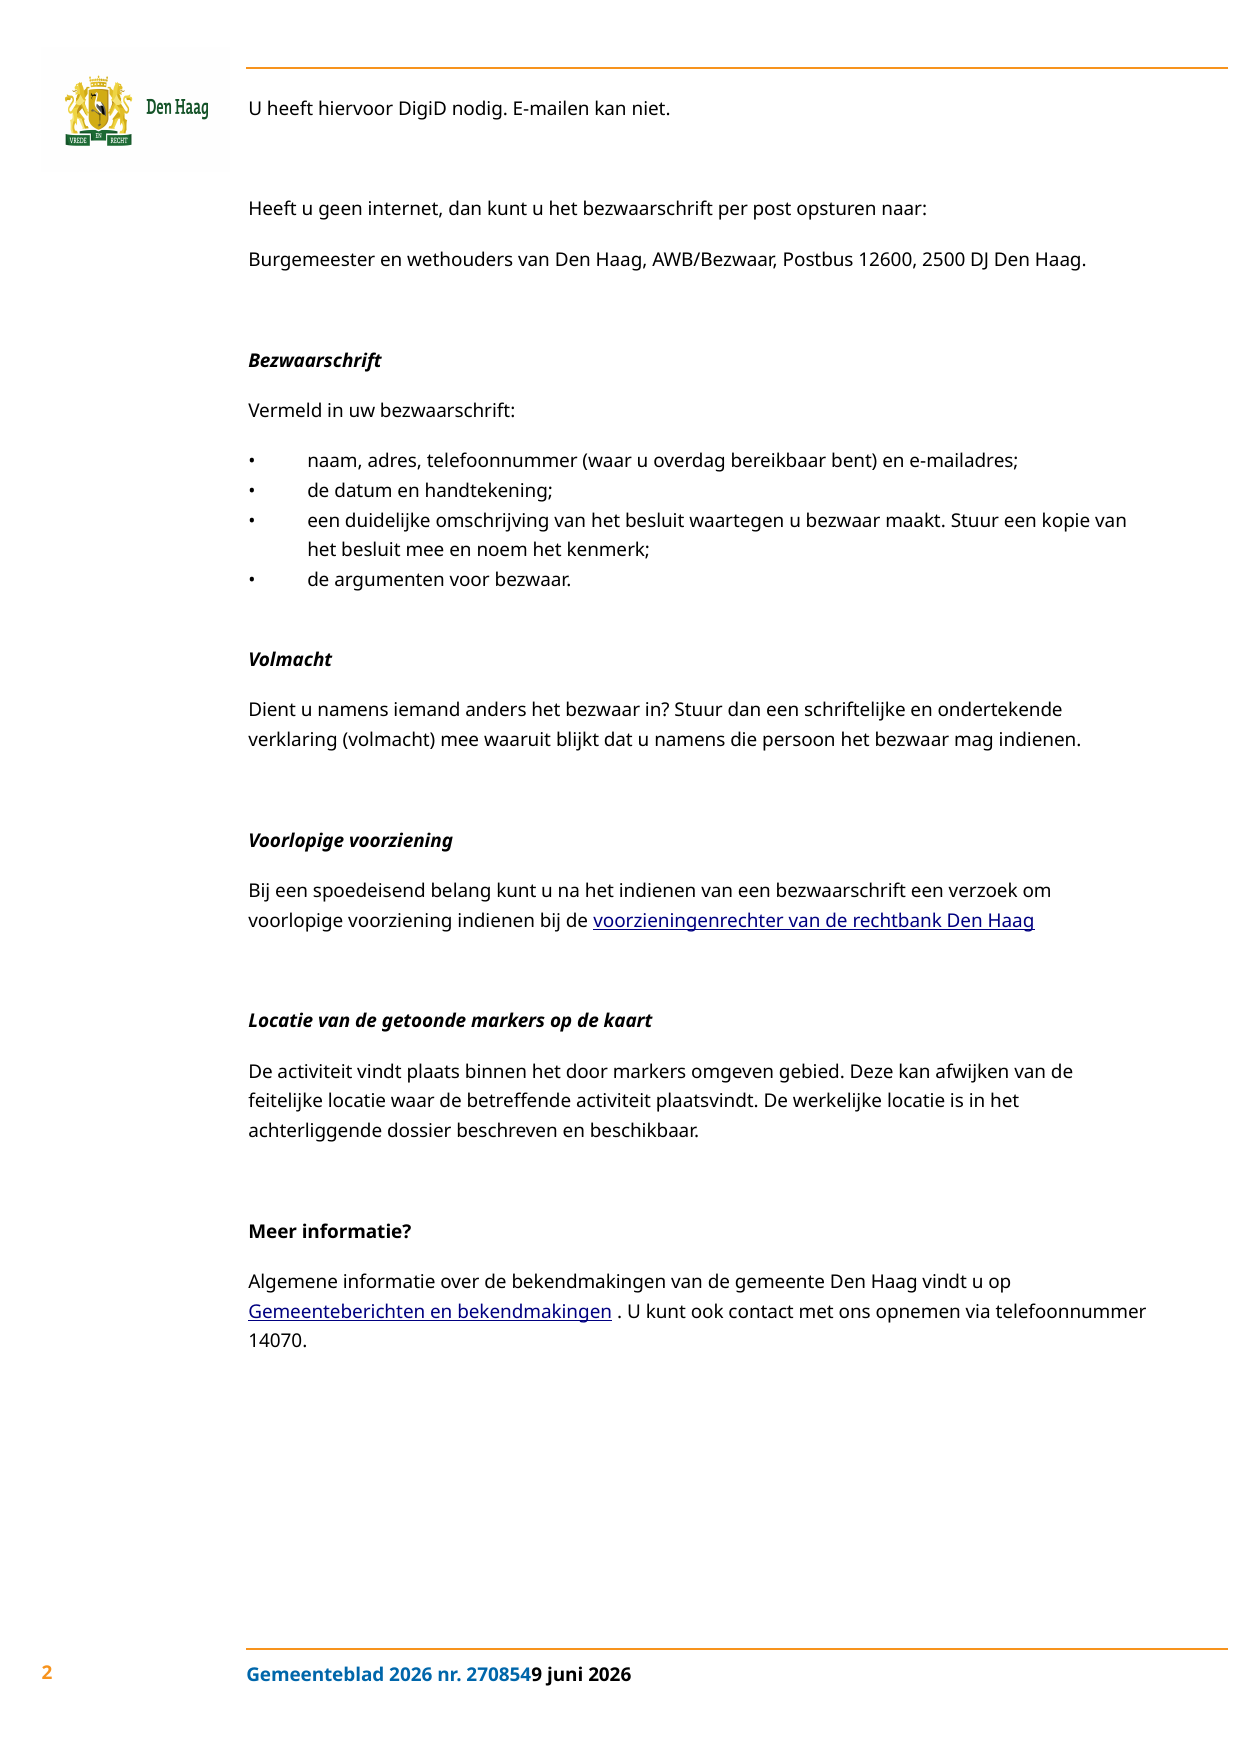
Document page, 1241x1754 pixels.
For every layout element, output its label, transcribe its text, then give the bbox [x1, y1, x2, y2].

text U heeft hiervoor DigiD nodig. E-mailen kan niet. [248, 95, 1152, 121]
text Burgemeester en wethouders van Den Haag, AWB/Bezwaar, Postbus 12600, 2500 DJ Den Haag. [248, 246, 1152, 272]
text Bij een spoedeisend belang kunt u na het indienen van een bezwaarschrift een verzoek om voorlopige voorziening indienen bij de voorzieningenrechter van de rechtbank Den Haag [248, 877, 1152, 933]
list een duidelijke omschrijving van het besluit waartegen u bezwaar maakt. Stuur een kopie van het besluit mee en noem het kenmerk; [248, 507, 1152, 562]
text Vermeld in uw bezwaarschrift: [248, 397, 1152, 423]
list de datum en handtekening; [248, 477, 1152, 503]
text Bezwaarschrift [248, 347, 1152, 373]
list naam, adres, telefoonnummer (waar u overdag bereikbaar bent) en e-mailadres; [248, 448, 1152, 473]
text Locatie van de getoonde markers op de kaart [248, 1008, 1152, 1033]
text Meer informatie? [248, 1218, 1152, 1244]
text Voorlopige voorziening [248, 827, 1152, 853]
picture [41, 47, 231, 172]
text De activiteit vindt plaats binnen het door markers omgeven gebied. Deze kan afwijken van de feitelijke locatie waar de betreffende activiteit plaatsvindt. De werkelijke locatie is in het achterliggende dossier beschreven en beschikbaar. [248, 1058, 1152, 1143]
text Volmacht [248, 646, 1152, 672]
text Dient u namens iemand anders het bezwaar in? Stuur dan een schriftelijke en ondertekende verklaring (volmacht) mee waaruit blijkt dat u namens die persoon het bezwaar mag indienen. [248, 696, 1152, 752]
list de argumenten voor bezwaar. [248, 566, 1152, 592]
text Algemene informatie over de bekendmakingen van de gemeente Den Haag vindt u op Gemeenteberichten en bekendmakingen . U kunt ook contact met ons opnemen via telefoonnummer 14070. [248, 1268, 1152, 1353]
text Heeft u geen internet, dan kunt u het bezwaarschrift per post opsturen naar: [248, 196, 1152, 221]
